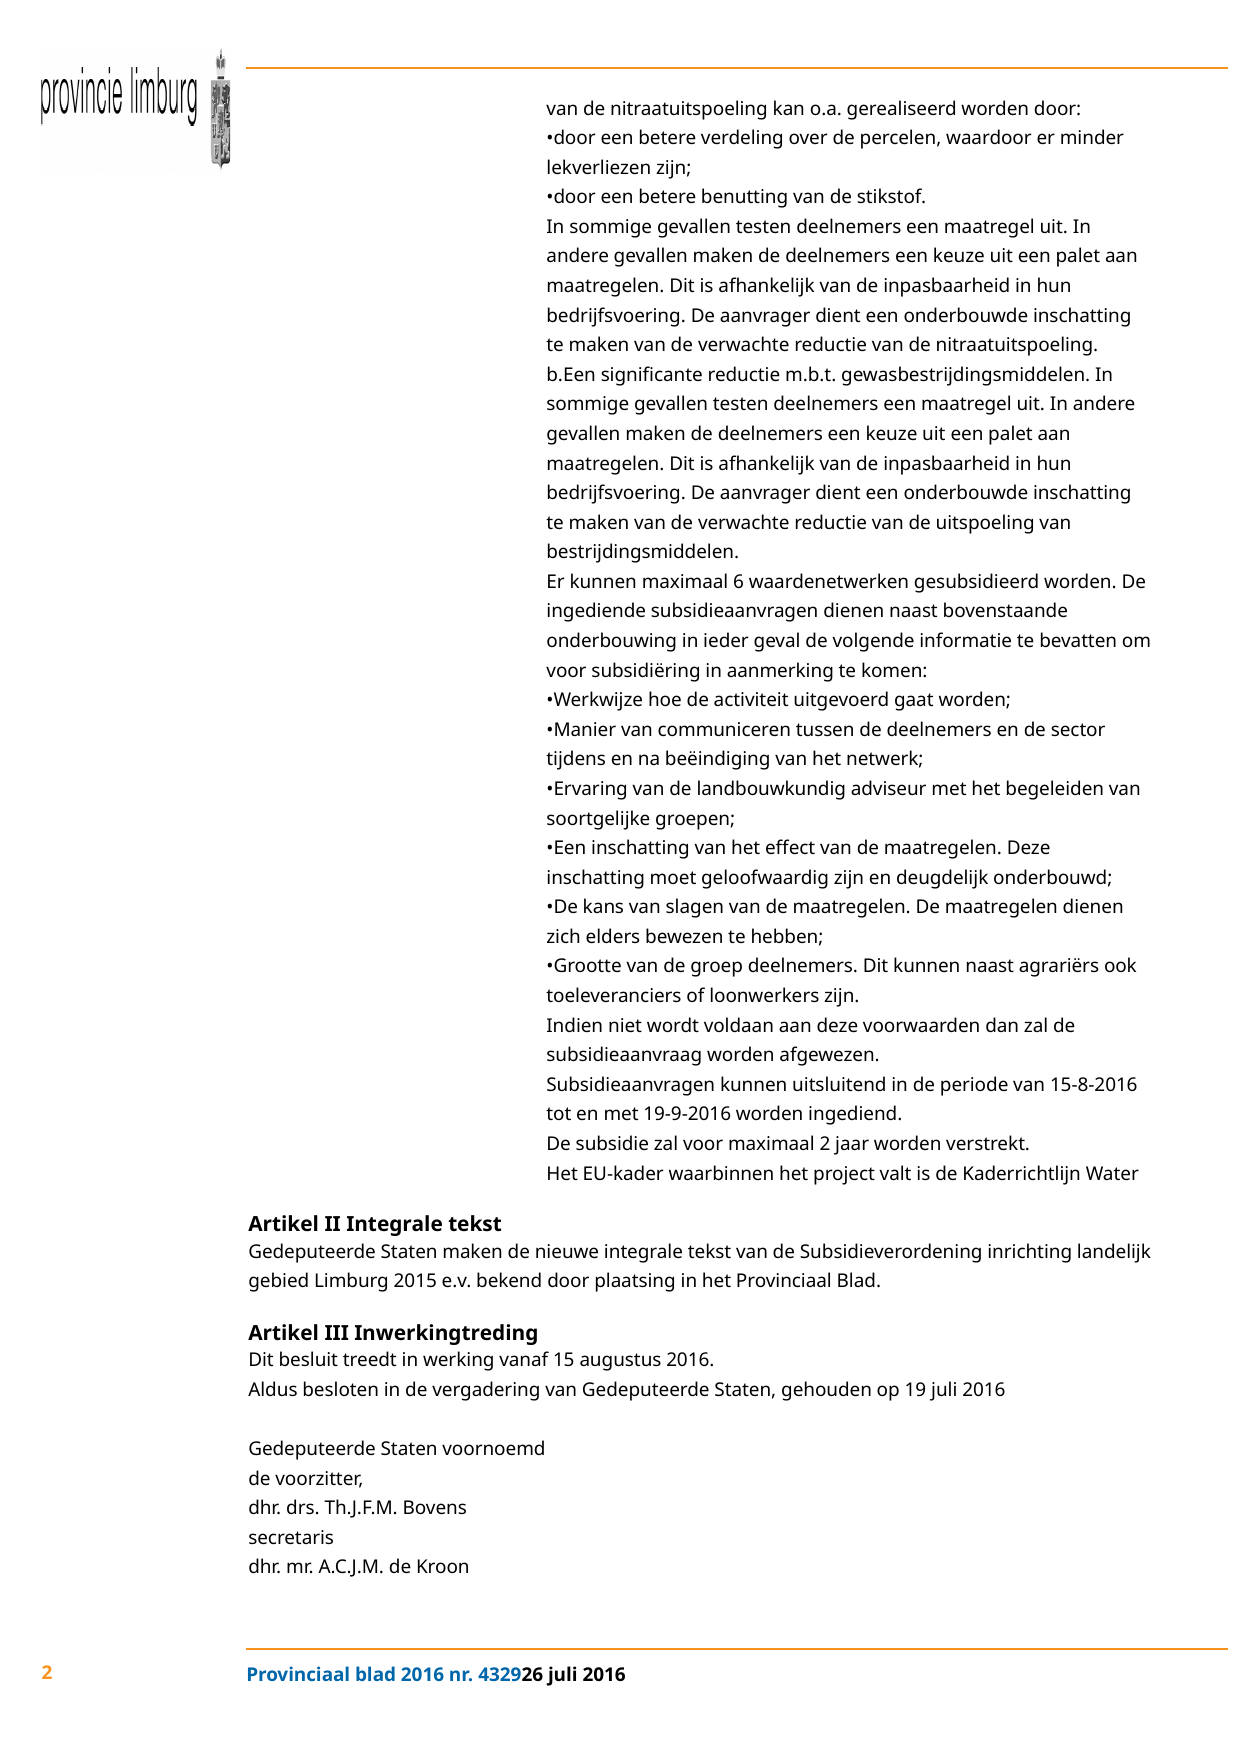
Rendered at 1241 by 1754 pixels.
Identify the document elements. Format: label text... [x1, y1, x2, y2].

text Gedeputeerde Staten voornoemd [248, 1435, 1152, 1461]
text de voorzitter, [248, 1465, 1152, 1491]
text secretaris [248, 1524, 1152, 1550]
text Artikel II Integrale tekst [248, 1209, 1152, 1238]
table_cell van de nitraatuitspoeling kan o.a. gerealiseerd worden door: •door een betere verdeling over de percelen, waardoor er minder lekverliezen zijn; •door een betere benutting van de stikstof. In sommige gevallen testen deelnemers een maatregel uit. In andere gevallen maken de deelnemers een keuze uit een palet aan maatregelen. Dit is afhankelijk van de inpasbaarheid in hun bedrijfsvoering. De aanvrager dient een onderbouwde inschatting te maken van de verwachte reductie van de nitraatuitspoeling. b.Een significante reductie m.b.t. gewasbestrijdingsmiddelen. In sommige gevallen testen deelnemers een maatregel uit. In andere gevallen maken de deelnemers een keuze uit een palet aan maatregelen. Dit is afhankelijk van de inpasbaarheid in hun bedrijfsvoering. De aanvrager dient een onderbouwde inschatting te maken van de verwachte reductie van de uitspoeling van bestrijdingsmiddelen. Er kunnen maximaal 6 waardenetwerken gesubsidieerd worden. De ingediende subsidieaanvragen dienen naast bovenstaande onderbouwing in ieder geval de volgende informatie te bevatten om voor subsidiëring in aanmerking te komen: •Werkwijze hoe de activiteit uitgevoerd gaat worden; •Manier van communiceren tussen de deelnemers en de sector tijdens en na beëindiging van het netwerk; •Ervaring van de landbouwkundig adviseur met het begeleiden van soortgelijke groepen; •Een inschatting van het effect van de maatregelen. Deze inschatting moet geloofwaardig zijn en deugdelijk onderbouwd; •De kans van slagen van de maatregelen. De maatregelen dienen zich elders bewezen te hebben; •Grootte van de groep deelnemers. Dit kunnen naast agrariërs ook toeleveranciers of loonwerkers zijn. Indien niet wordt voldaan aan deze voorwaarden dan zal de subsidieaanvraag worden afgewezen. Subsidieaanvragen kunnen uitsluitend in de periode van 15-8-2016 tot en met 19-9-2016 worden ingediend. De subsidie zal voor maximaal 2 jaar worden verstrekt. Het EU-kader waarbinnen het project valt is de Kaderrichtlijn Water [546, 95, 1152, 1186]
text Artikel III Inwerkingtreding [248, 1318, 1152, 1346]
text Dit besluit treedt in werking vanaf 15 augustus 2016. [248, 1346, 1152, 1372]
text Aldus besloten in de vergadering van Gedeputeerde Staten, gehouden op 19 juli 2016 [248, 1376, 1152, 1402]
text Gedeputeerde Staten maken de nieuwe integrale tekst van de Subsidieverordening inrichting landelijk gebied Limburg 2015 e.v. bekend door plaatsing in het Provinciaal Blad. [248, 1238, 1152, 1293]
picture [41, 47, 231, 172]
text dhr. drs. Th.J.F.M. Bovens [248, 1494, 1152, 1520]
text dhr. mr. A.C.J.M. de Kroon [248, 1553, 1152, 1579]
table_cell [248, 95, 546, 1186]
